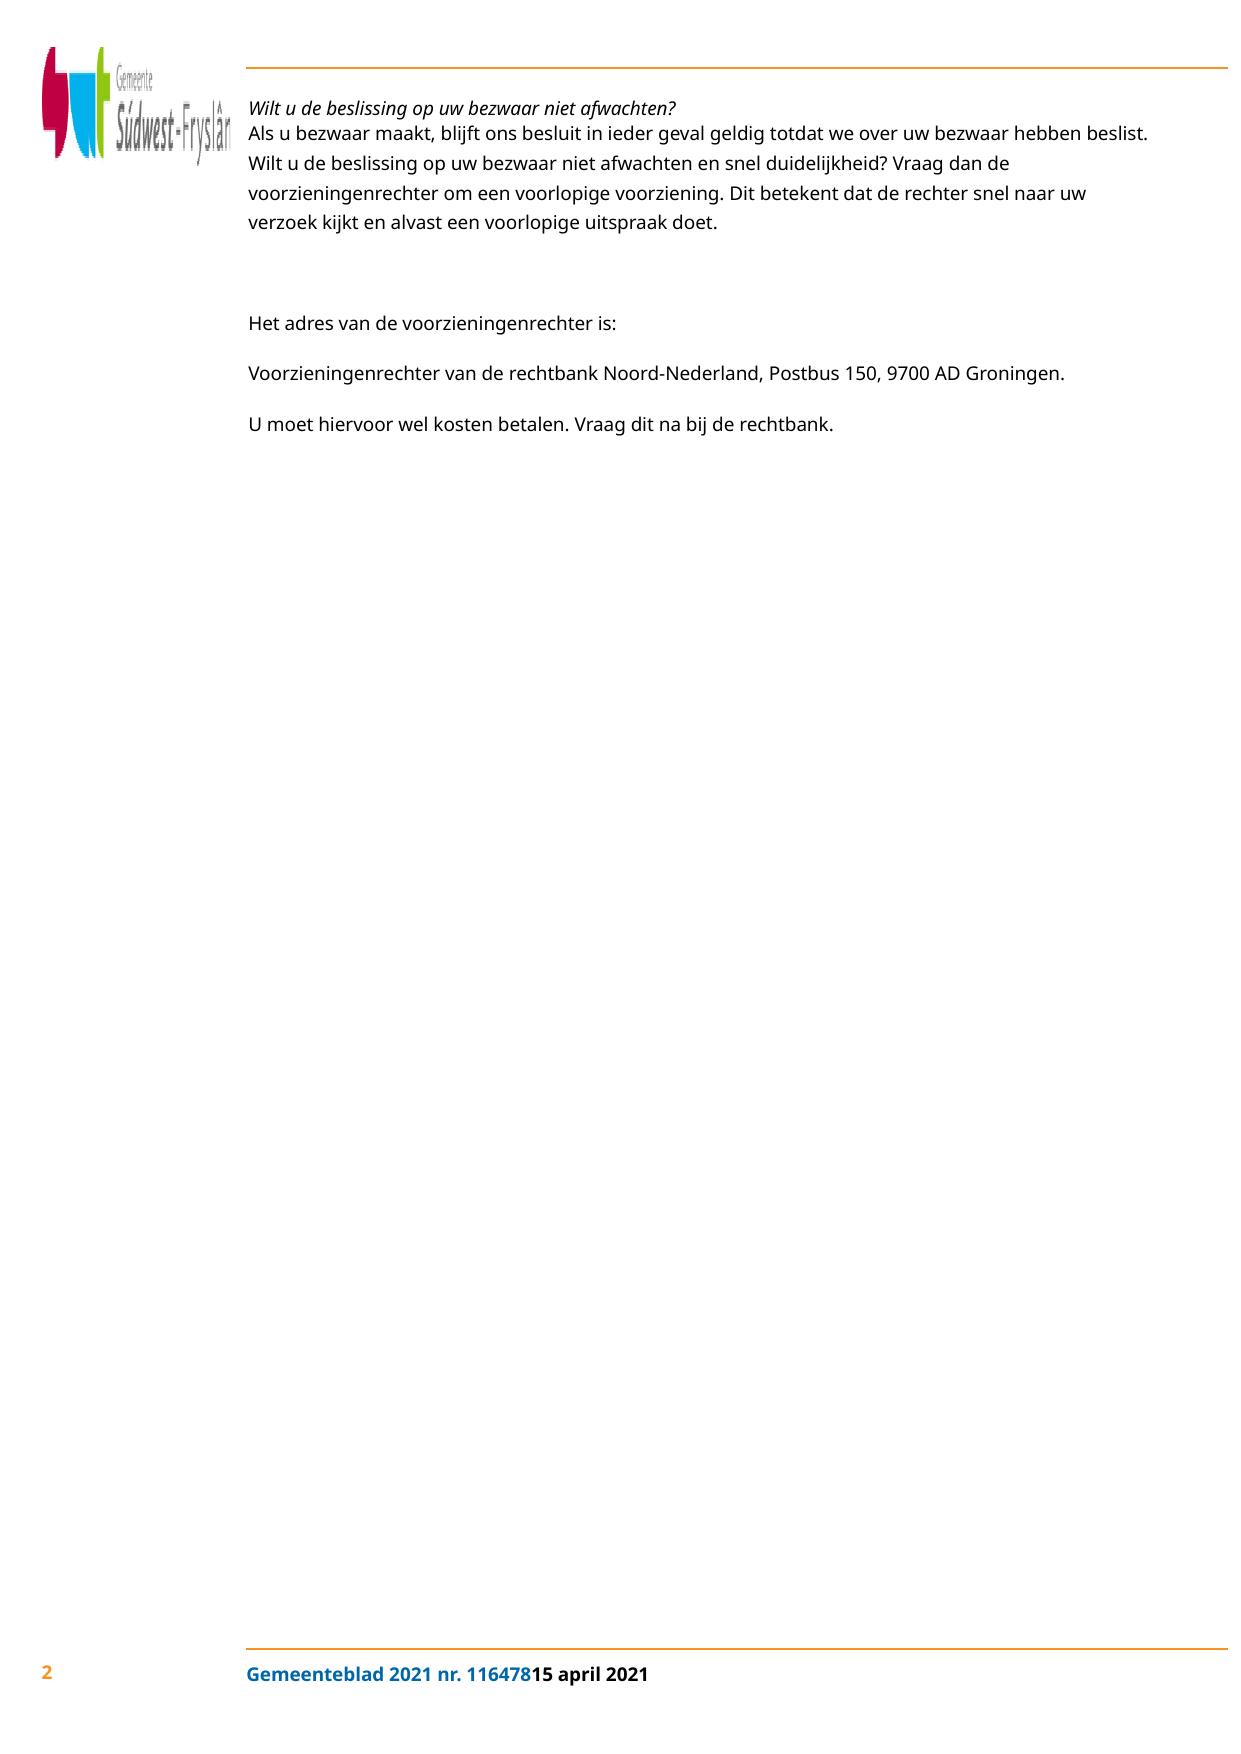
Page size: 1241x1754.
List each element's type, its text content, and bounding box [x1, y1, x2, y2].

text Voorzieningenrechter van de rechtbank Noord-Nederland, Postbus 150, 9700 AD Groningen. [248, 361, 1152, 386]
picture [41, 47, 231, 172]
text Het adres van de voorzieningenrechter is: [248, 310, 1152, 336]
text Wilt u de beslissing op uw bezwaar niet afwachten? [248, 95, 1152, 121]
text Als u bezwaar maakt, blijft ons besluit in ieder geval geldig totdat we over uw bezwaar hebben beslist. Wilt u de beslissing op uw bezwaar niet afwachten en snel duidelijkheid? Vraag dan de voorzieningenrechter om een voorlopige voorziening. Dit betekent dat de rechter snel naar uw verzoek kijkt en alvast een voorlopige uitspraak doet. [248, 121, 1152, 235]
text U moet hiervoor wel kosten betalen. Vraag dit na bij de rechtbank. [248, 411, 1152, 437]
